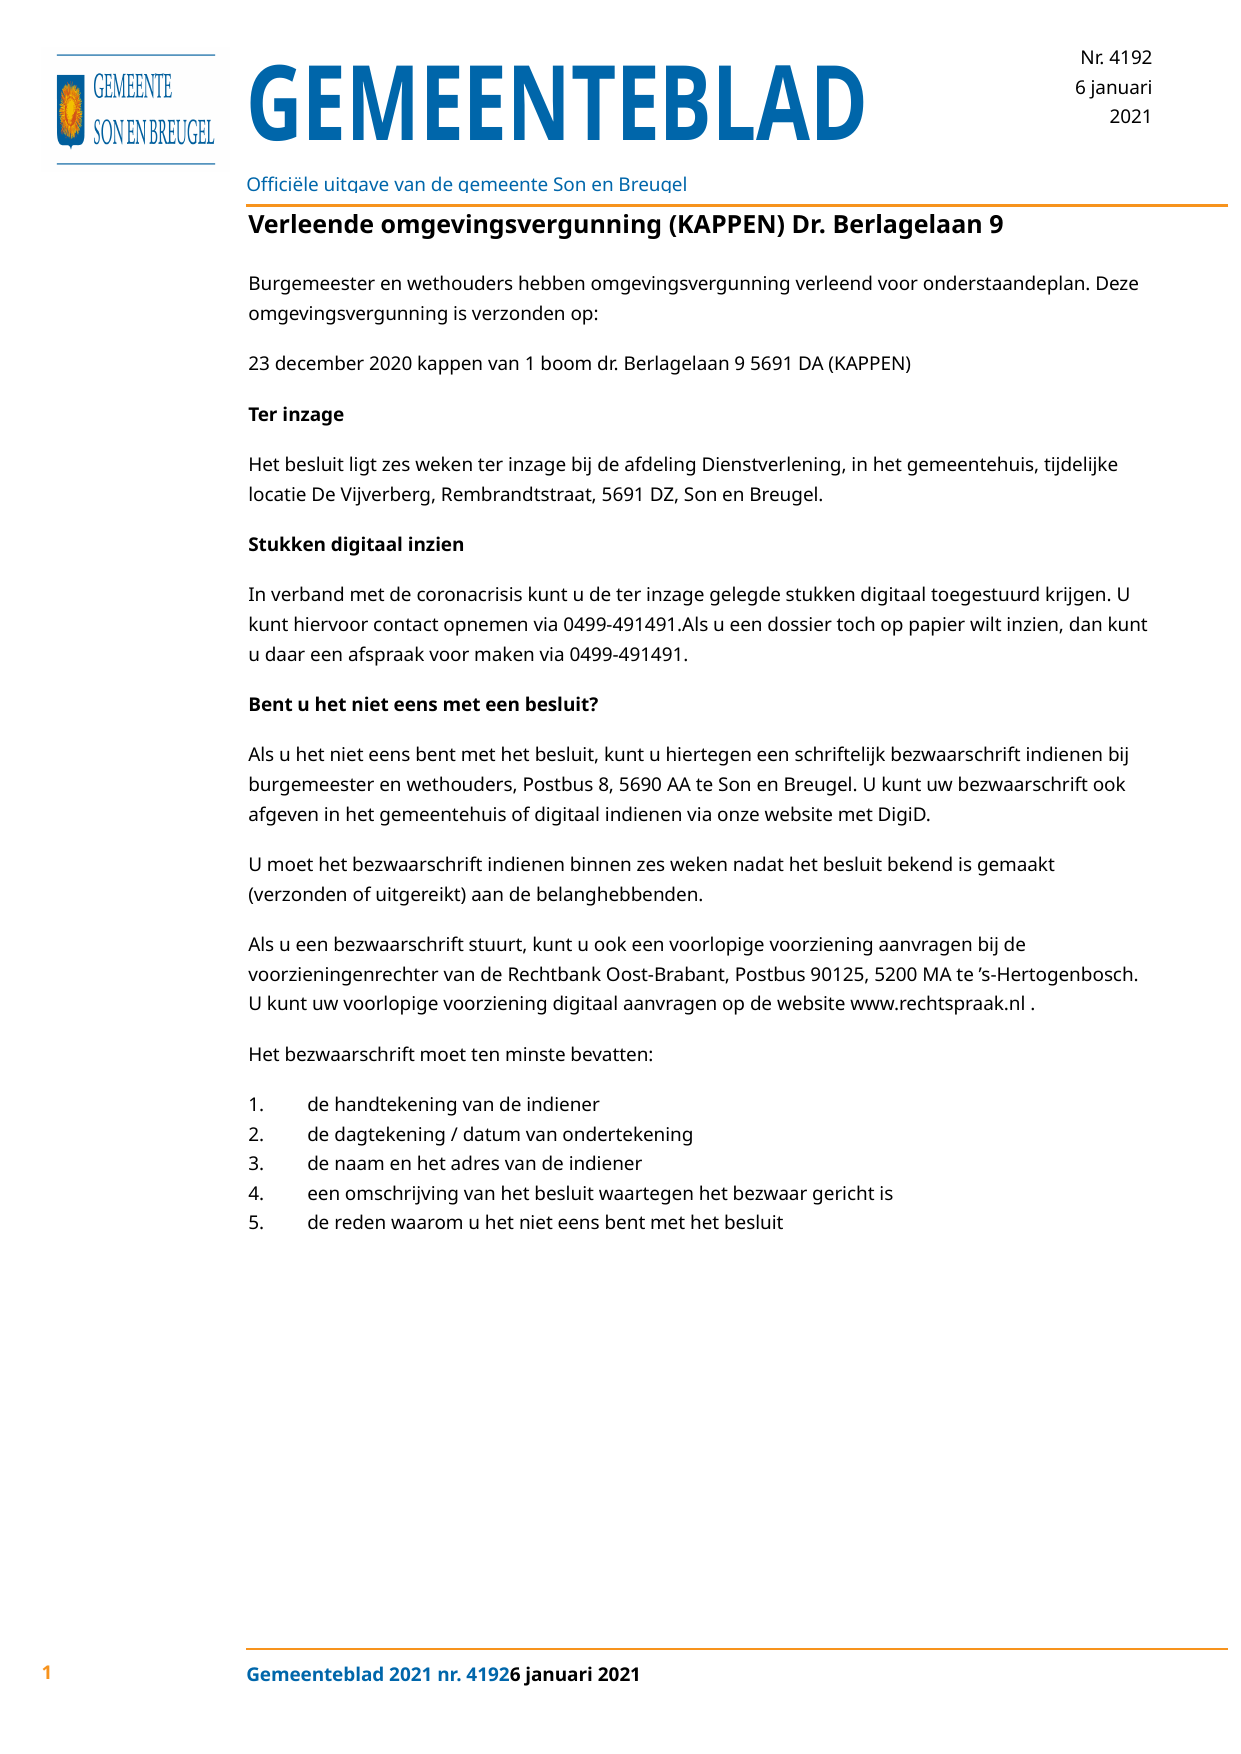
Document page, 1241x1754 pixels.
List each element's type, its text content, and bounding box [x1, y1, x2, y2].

text Ter inzage [248, 401, 1152, 426]
list de handtekening van de indiener [248, 1091, 1152, 1117]
text Stukken digitaal inzien [248, 531, 1152, 557]
text Als u een bezwaarschrift stuurt, kunt u ook een voorlopige voorziening aanvragen bij de voorzieningenrechter van de Rechtbank Oost-Brabant, Postbus 90125, 5200 MA te ’s-Hertogenbosch. U kunt uw voorlopige voorziening digitaal aanvragen op de website www.rechtspraak.nl . [248, 931, 1152, 1016]
list de reden waarom u het niet eens bent met het besluit [248, 1209, 1152, 1235]
text Verleende omgevingsvergunning (KAPPEN) Dr. Berlagelaan 9 [248, 207, 1152, 241]
text 23 december 2020 kappen van 1 boom dr. Berlagelaan 9 5691 DA (KAPPEN) [248, 350, 1152, 376]
picture [41, 47, 231, 172]
list de naam en het adres van de indiener [248, 1150, 1152, 1176]
text Bent u het niet eens met een besluit? [248, 691, 1152, 717]
text Als u het niet eens bent met het besluit, kunt u hiertegen een schriftelijk bezwaarschrift indienen bij burgemeester en wethouders, Postbus 8, 5690 AA te Son en Breugel. U kunt uw bezwaarschrift ook afgeven in het gemeentehuis of digitaal indienen via onze website met DigiD. [248, 742, 1152, 826]
list een omschrijving van het besluit waartegen het bezwaar gericht is [248, 1180, 1152, 1206]
text Het bezwaarschrift moet ten minste bevatten: [248, 1041, 1152, 1066]
text Burgemeester en wethouders hebben omgevingsvergunning verleend voor onderstaandeplan. Deze omgevingsvergunning is verzonden op: [248, 270, 1152, 326]
text Het besluit ligt zes weken ter inzage bij de afdeling Dienstverlening, in het gemeentehuis, tijdelijke locatie De Vijverberg, Rembrandtstraat, 5691 DZ, Son en Breugel. [248, 451, 1152, 506]
text U moet het bezwaarschrift indienen binnen zes weken nadat het besluit bekend is gemaakt (verzonden of uitgereikt) aan de belanghebbenden. [248, 851, 1152, 906]
text In verband met de coronacrisis kunt u de ter inzage gelegde stukken digitaal toegestuurd krijgen. U kunt hiervoor contact opnemen via 0499-491491.Als u een dossier toch op papier wilt inzien, dan kunt u daar een afspraak voor maken via 0499-491491. [248, 582, 1152, 666]
list de dagtekening / datum van ondertekening [248, 1121, 1152, 1146]
